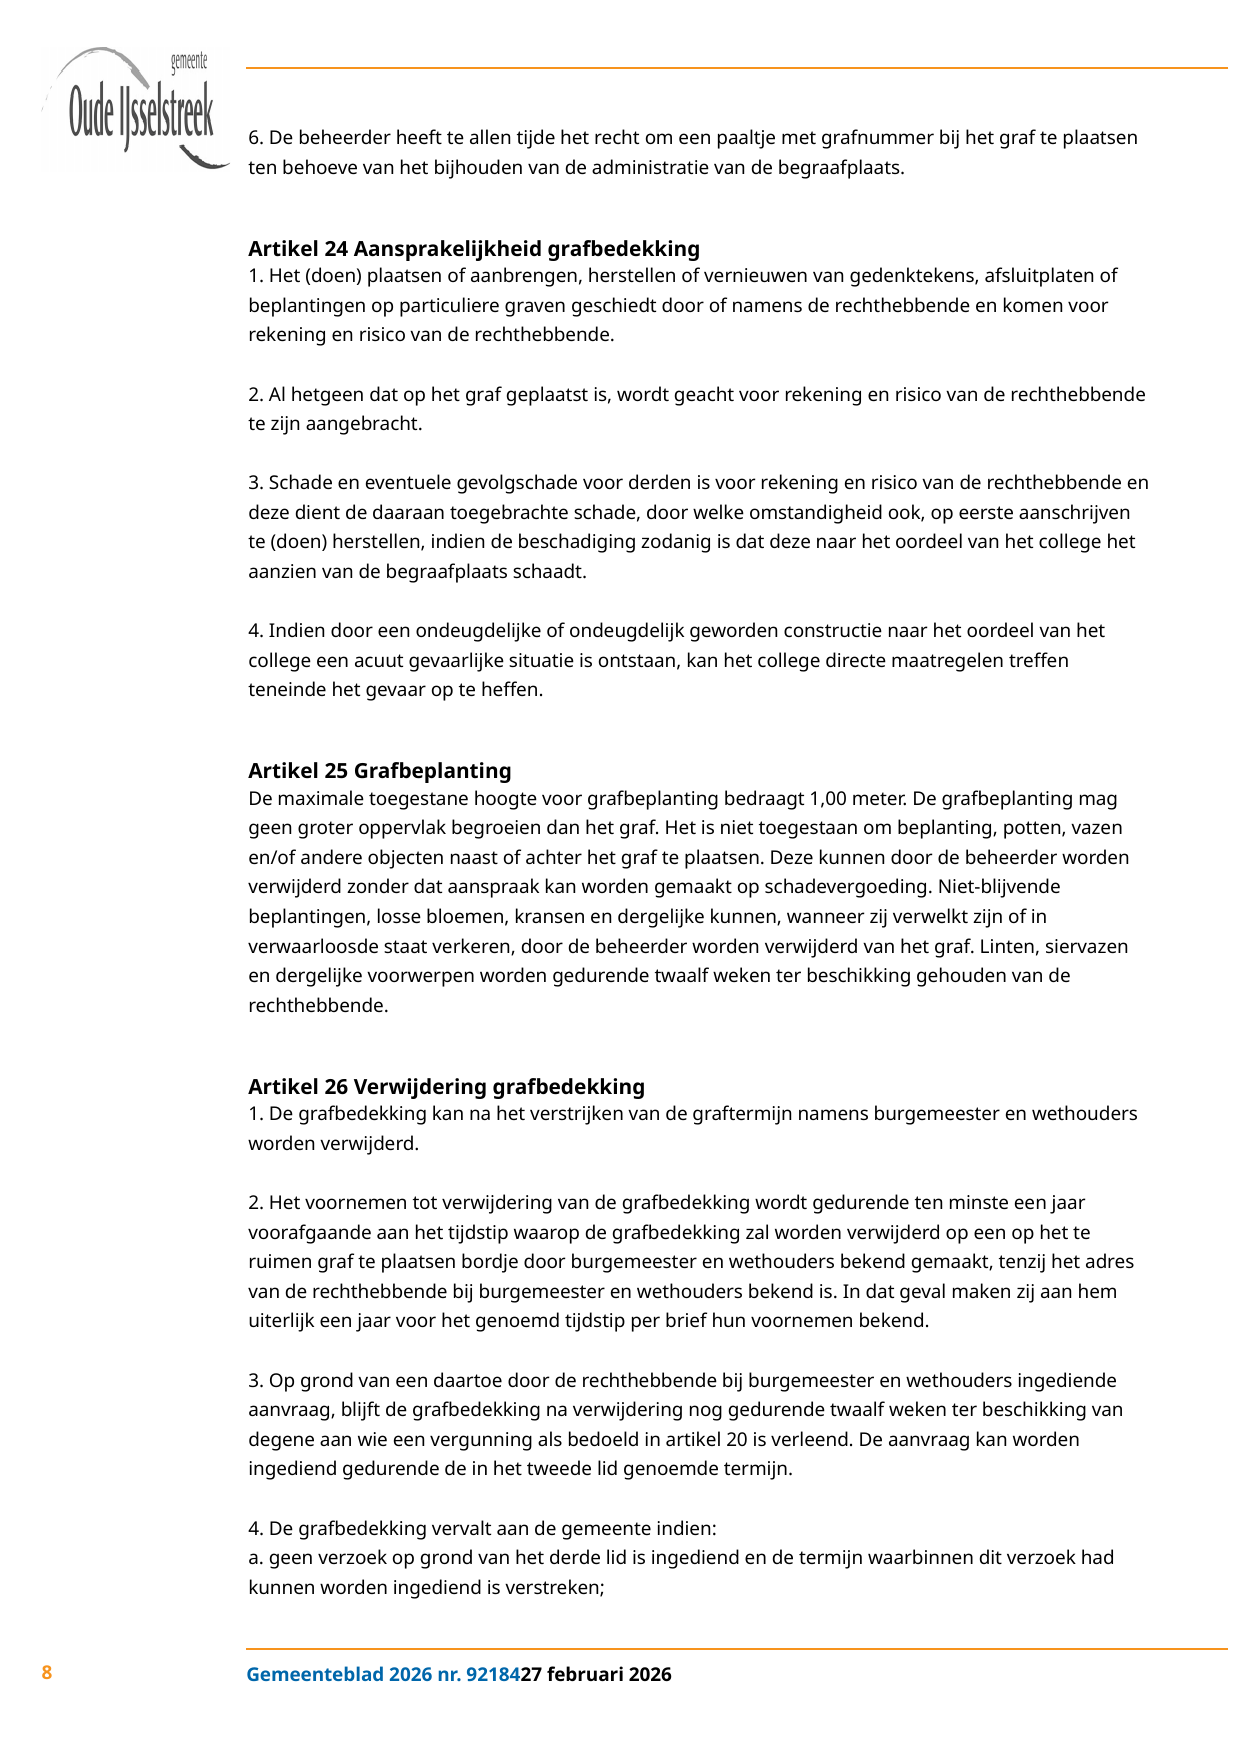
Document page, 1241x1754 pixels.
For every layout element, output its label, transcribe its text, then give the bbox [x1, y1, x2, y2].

text Artikel 24 Aansprakelijkheid grafbedekking [248, 234, 1152, 262]
text De maximale toegestane hoogte voor grafbeplanting bedraagt 1,00 meter. De grafbeplanting mag geen groter oppervlak begroeien dan het graf. Het is niet toegestaan om beplanting, potten, vazen en/of andere objecten naast of achter het graf te plaatsen. Deze kunnen door de beheerder worden verwijderd zonder dat aanspraak kan worden gemaakt op schadevergoeding. Niet-blijvende beplantingen, losse bloemen, kransen en dergelijke kunnen, wanneer zij verwelkt zijn of in verwaarloosde staat verkeren, door de beheerder worden verwijderd van het graf. Linten, siervazen en dergelijke voorwerpen worden gedurende twaalf weken ter beschikking gehouden van de rechthebbende. [248, 785, 1152, 1018]
text 3. Schade en eventuele gevolgschade voor derden is voor rekening en risico van de rechthebbende en deze dient de daaraan toegebrachte schade, door welke omstandigheid ook, op eerste aanschrijven te (doen) herstellen, indien de beschadiging zodanig is dat deze naar het oordeel van het college het aanzien van de begraafplaats schaadt. [248, 469, 1152, 584]
picture [41, 47, 231, 172]
text 1. Het (doen) plaatsen of aanbrengen, herstellen of vernieuwen van gedenktekens, afsluitplaten of beplantingen op particuliere graven geschiedt door of namens de rechthebbende en komen voor rekening en risico van de rechthebbende. [248, 262, 1152, 347]
text 4. Indien door een ondeugdelijke of ondeugdelijk geworden constructie naar het oordeel van het college een acuut gevaarlijke situatie is ontstaan, kan het college directe maatregelen treffen teneinde het gevaar op te heffen. [248, 617, 1152, 702]
text a. geen verzoek op grond van het derde lid is ingediend en de termijn waarbinnen dit verzoek had kunnen worden ingediend is verstreken; [248, 1544, 1152, 1599]
text 6. De beheerder heeft te allen tijde het recht om een paaltje met grafnummer bij het graf te plaatsen ten behoeve van het bijhouden van de administratie van de begraafplaats. [248, 124, 1152, 180]
text Artikel 26 Verwijdering grafbedekking [248, 1072, 1152, 1101]
text 1. De grafbedekking kan na het verstrijken van de graftermijn namens burgemeester en wethouders worden verwijderd. [248, 1101, 1152, 1156]
text 3. Op grond van een daartoe door de rechthebbende bij burgemeester en wethouders ingediende aanvraag, blijft de grafbedekking na verwijdering nog gedurende twaalf weken ter beschikking van degene aan wie een vergunning als bedoeld in artikel 20 is verleend. De aanvraag kan worden ingediend gedurende de in het tweede lid genoemde termijn. [248, 1367, 1152, 1481]
text 2. Het voornemen tot verwijdering van de grafbedekking wordt gedurende ten minste een jaar voorafgaande aan het tijdstip waarop de grafbedekking zal worden verwijderd op een op het te ruimen graf te plaatsen bordje door burgemeester en wethouders bekend gemaakt, tenzij het adres van de rechthebbende bij burgemeester en wethouders bekend is. In dat geval maken zij aan hem uiterlijk een jaar voor het genoemd tijdstip per brief hun voornemen bekend. [248, 1189, 1152, 1333]
text Artikel 25 Grafbeplanting [248, 757, 1152, 785]
text 4. De grafbedekking vervalt aan de gemeente indien: [248, 1515, 1152, 1540]
text 2. Al hetgeen dat op het graf geplaatst is, wordt geacht voor rekening en risico van de rechthebbende te zijn aangebracht. [248, 381, 1152, 436]
